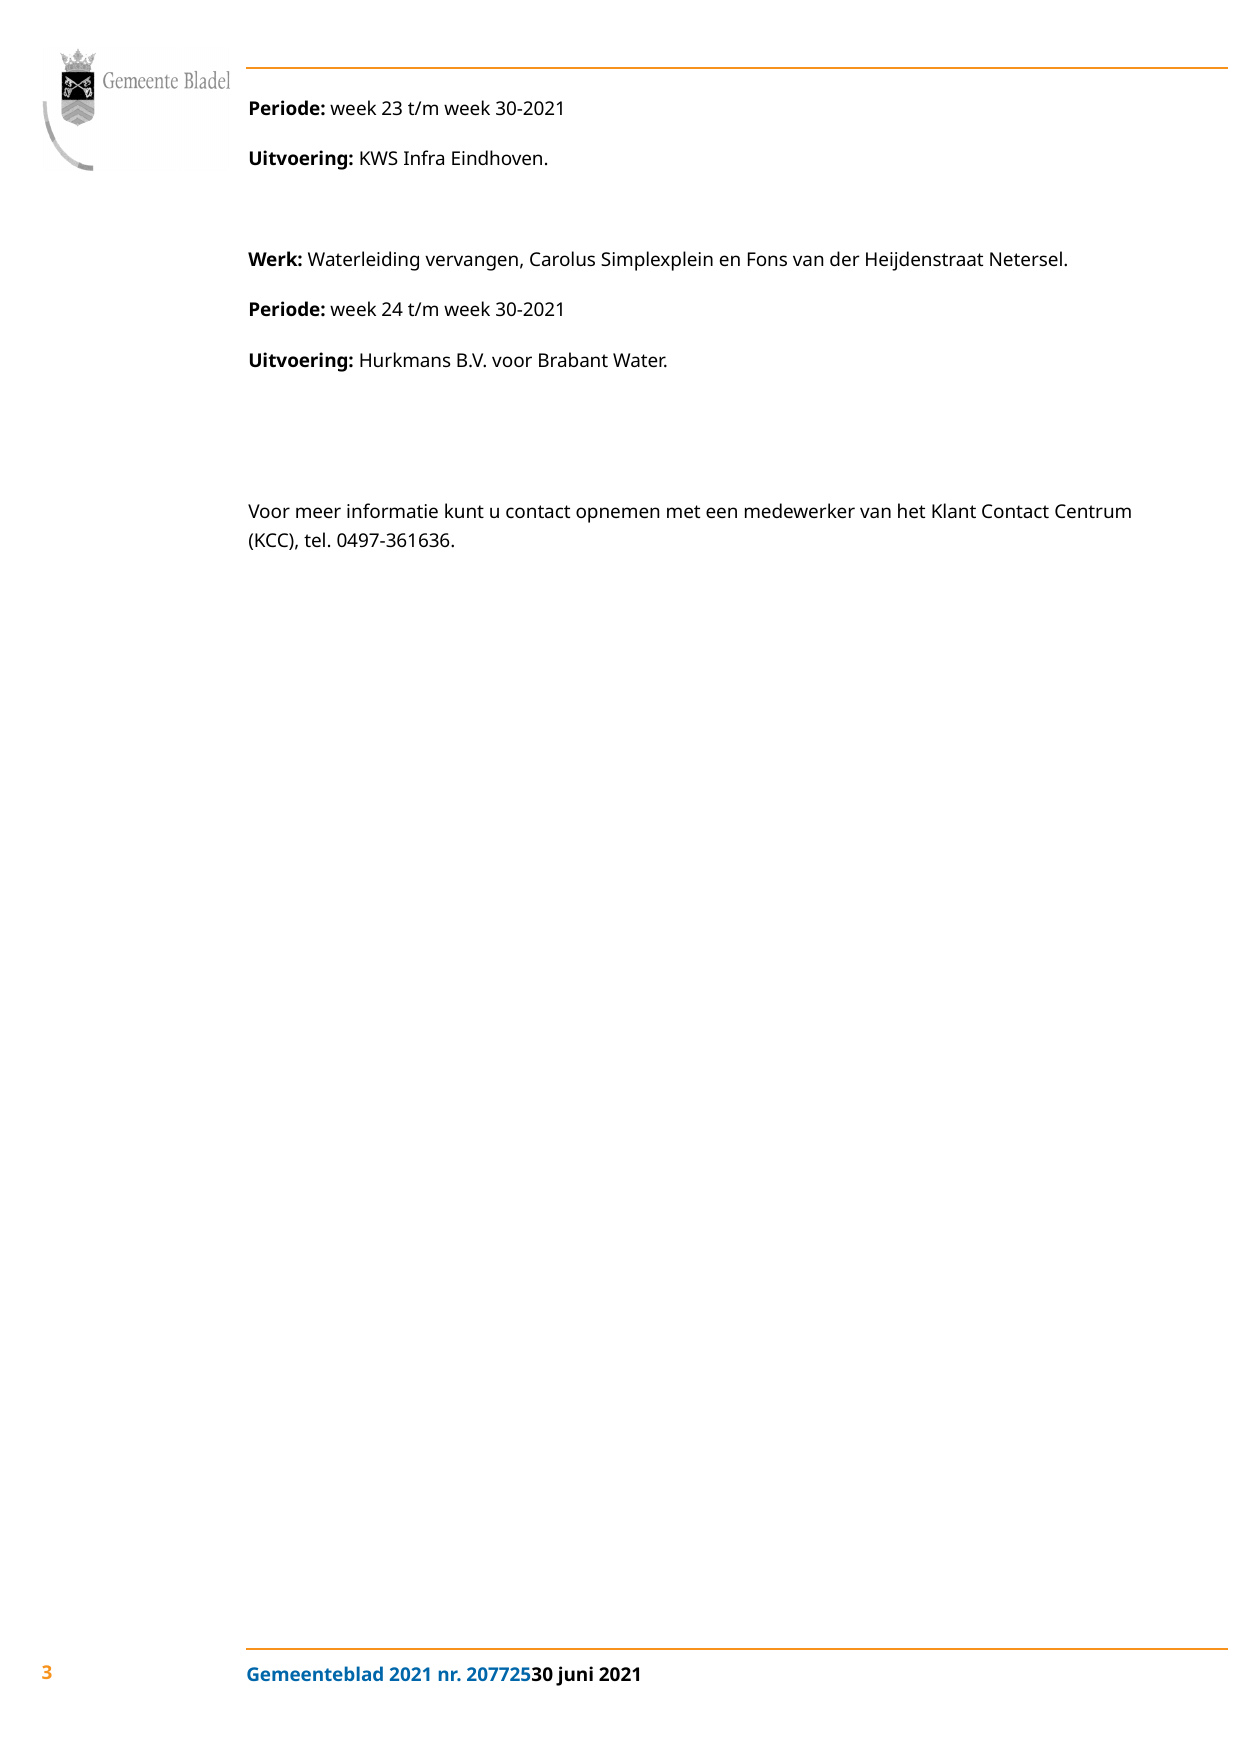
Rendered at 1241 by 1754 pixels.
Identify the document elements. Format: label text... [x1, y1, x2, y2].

text Uitvoering: Hurkmans B.V. voor Brabant Water. [248, 347, 1152, 373]
text Voor meer informatie kunt u contact opnemen met een medewerker van het Klant Contact Centrum (KCC), tel. 0497-361636. [248, 498, 1152, 553]
text Periode: week 23 t/m week 30-2021 [248, 95, 1152, 121]
text Uitvoering: KWS Infra Eindhoven. [248, 145, 1152, 171]
text Werk: Waterleiding vervangen, Carolus Simplexplein en Fons van der Heijdenstraat Netersel. [248, 246, 1152, 272]
text Periode: week 24 t/m week 30-2021 [248, 296, 1152, 322]
picture [41, 47, 231, 172]
